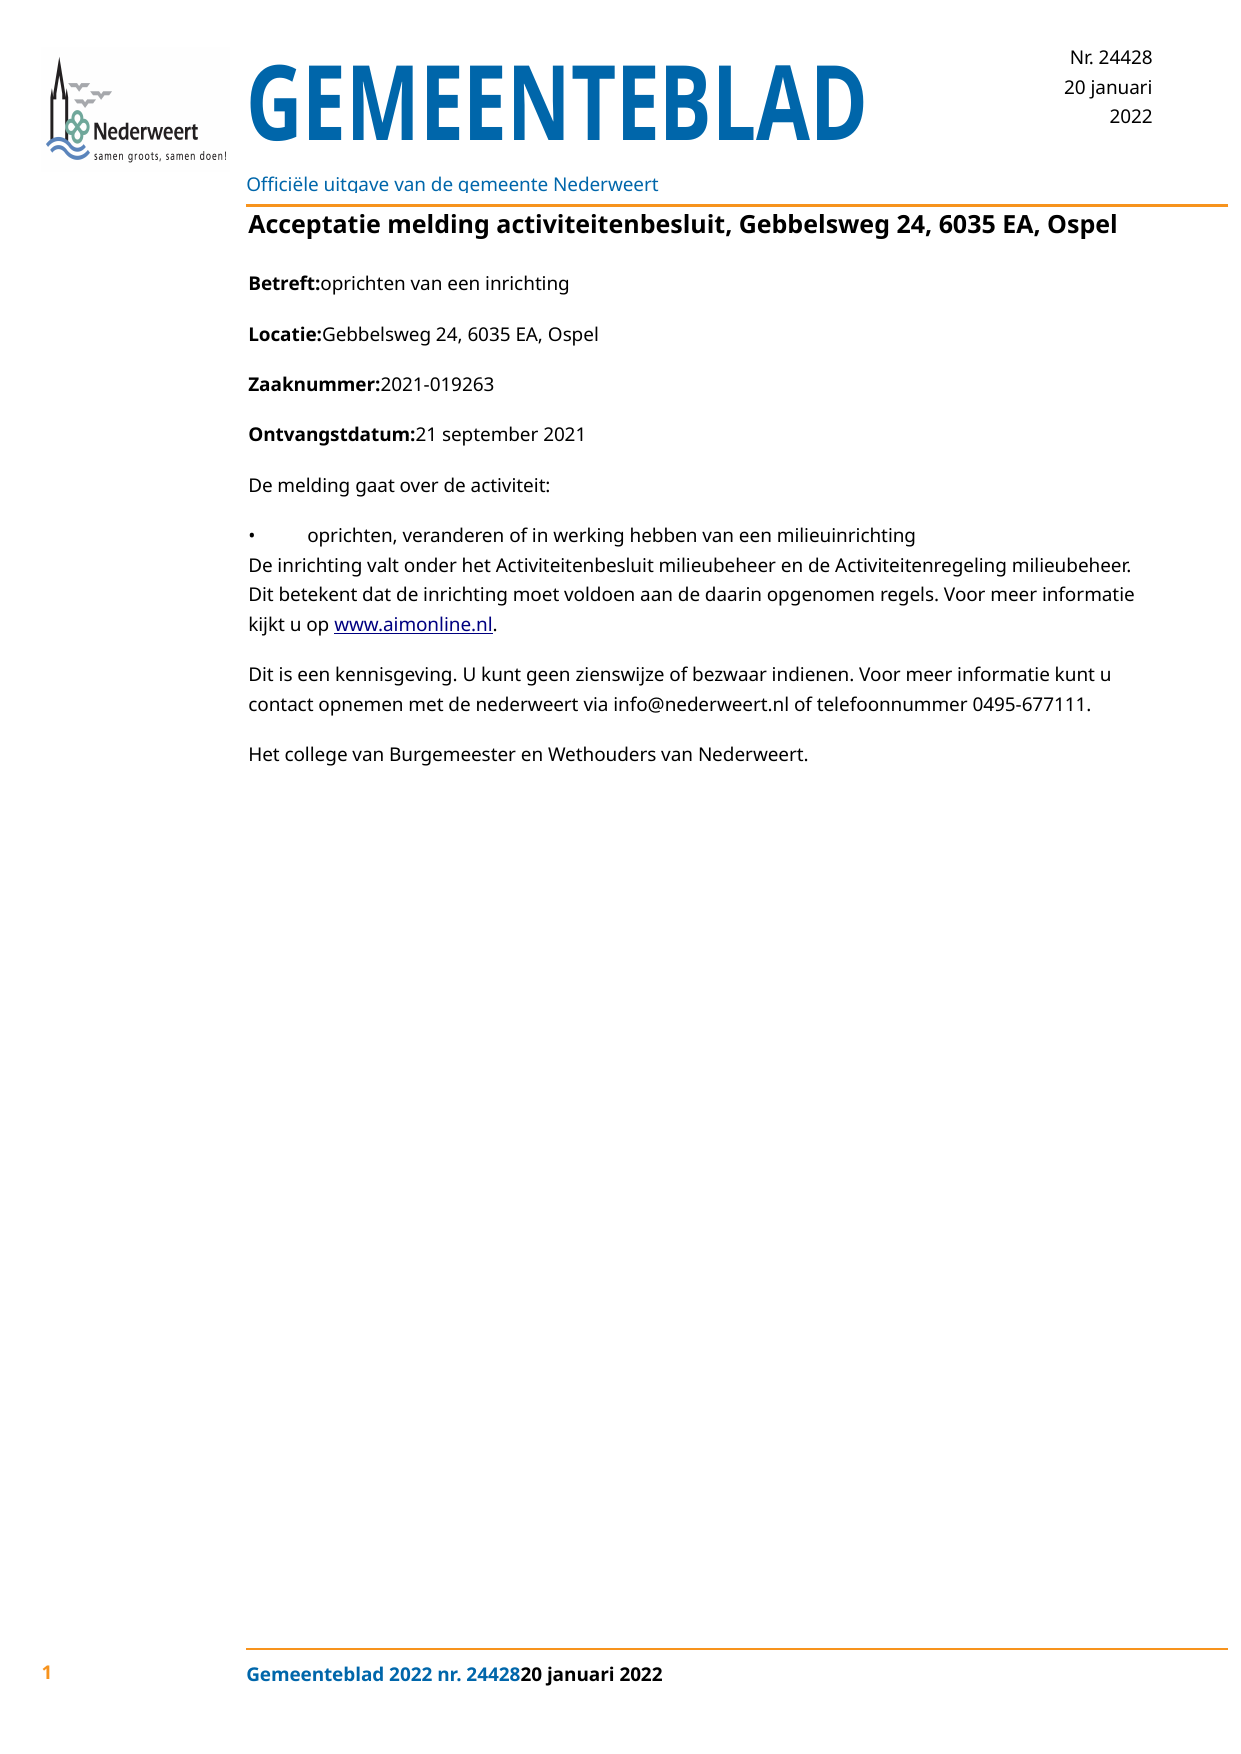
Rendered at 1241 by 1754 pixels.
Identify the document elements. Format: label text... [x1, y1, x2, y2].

text Acceptatie melding activiteitenbesluit, Gebbelsweg 24, 6035 EA, Ospel [248, 207, 1152, 241]
text De inrichting valt onder het Activiteitenbesluit milieubeheer en de Activiteitenregeling milieubeheer. Dit betekent dat de inrichting moet voldoen aan de daarin opgenomen regels. Voor meer informatie kijkt u op www.aimonline.nl. [248, 552, 1152, 637]
text Betreft:oprichten van een inrichting [248, 270, 1152, 296]
text De melding gaat over de activiteit: [248, 472, 1152, 498]
text Locatie:Gebbelsweg 24, 6035 EA, Ospel [248, 321, 1152, 346]
text Zaaknummer:2021-019263 [248, 371, 1152, 397]
text Het college van Burgemeester en Wethouders van Nederweert. [248, 742, 1152, 767]
picture [41, 47, 231, 172]
text Dit is een kennisgeving. U kunt geen zienswijze of bezwaar indienen. Voor meer informatie kunt u contact opnemen met de nederweert via info@nederweert.nl of telefoonnummer 0495-677111. [248, 662, 1152, 717]
list oprichten, veranderen of in werking hebben van een milieuinrichting [248, 522, 1152, 548]
text Ontvangstdatum:21 september 2021 [248, 422, 1152, 447]
